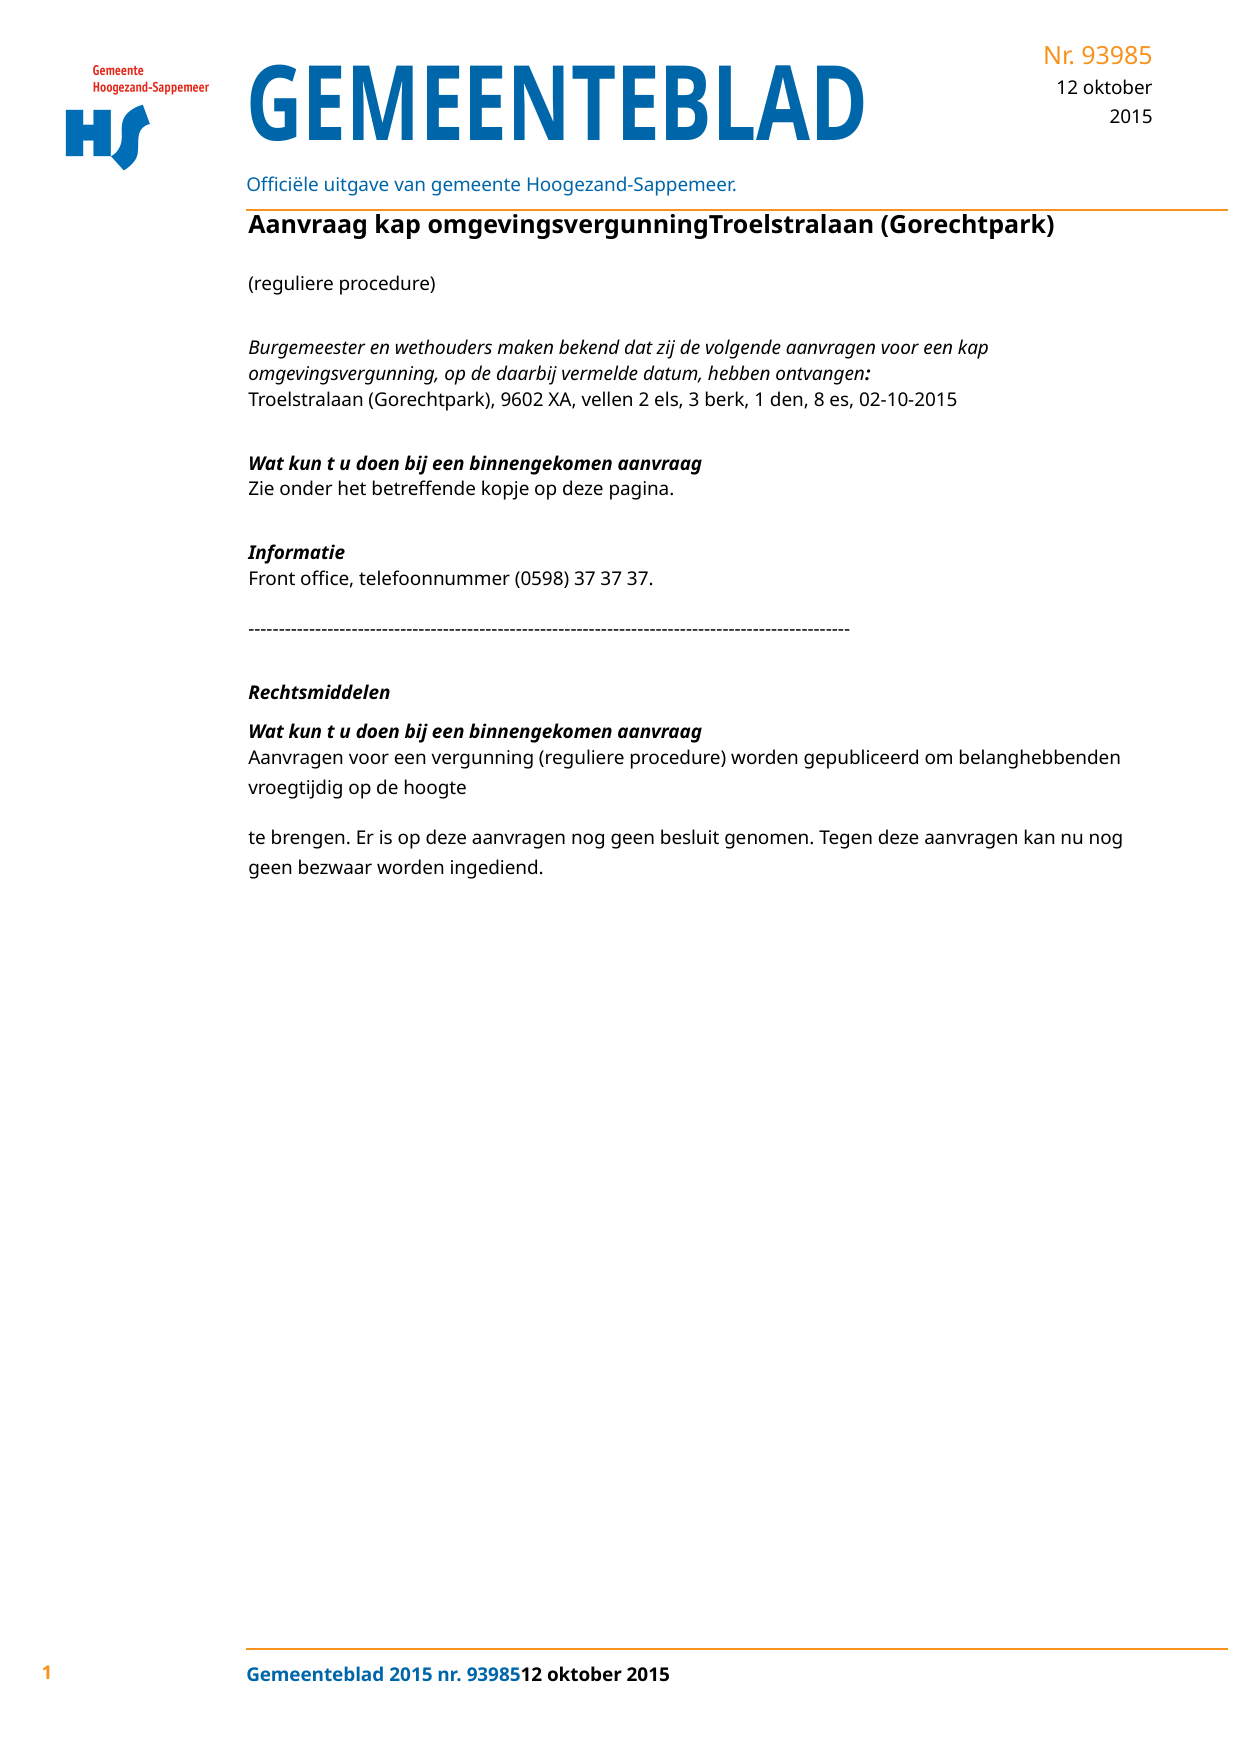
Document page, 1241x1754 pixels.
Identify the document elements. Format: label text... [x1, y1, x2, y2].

text Rechtsmiddelen [248, 679, 1152, 705]
text Troelstralaan (Gorechtpark), 9602 XA, vellen 2 els, 3 berk, 1 den, 8 es, 02-10-2015 [248, 386, 1152, 411]
text Zie onder het betreffende kopje op deze pagina. [248, 475, 1152, 501]
picture [41, 47, 231, 172]
text Wat kun t u doen bij een binnengekomen aanvraag [248, 450, 1152, 475]
text te brengen. Er is op deze aanvragen nog geen besluit genomen. Tegen deze aanvragen kan nu nog geen bezwaar worden ingediend. [248, 824, 1152, 880]
text (reguliere procedure) [248, 270, 1152, 296]
text Informatie [248, 539, 1152, 565]
text Front office, telefoonnummer (0598) 37 37 37. [248, 565, 1152, 591]
text Aanvraag kap omgevingsvergunningTroelstralaan (Gorechtpark) [248, 211, 1152, 241]
text Wat kun t u doen bij een binnengekomen aanvraag [248, 719, 1152, 744]
text Burgemeester en wethouders maken bekend dat zij de volgende aanvragen voor een kap omgevingsvergunning, op de daarbij vermelde datum, hebben ontvangen: [248, 334, 1152, 386]
text --------------------------------------------------------------------------------------------------- [248, 616, 1152, 641]
text Aanvragen voor een vergunning (reguliere procedure) worden gepubliceerd om belanghebbenden vroegtijdig op de hoogte [248, 744, 1152, 800]
